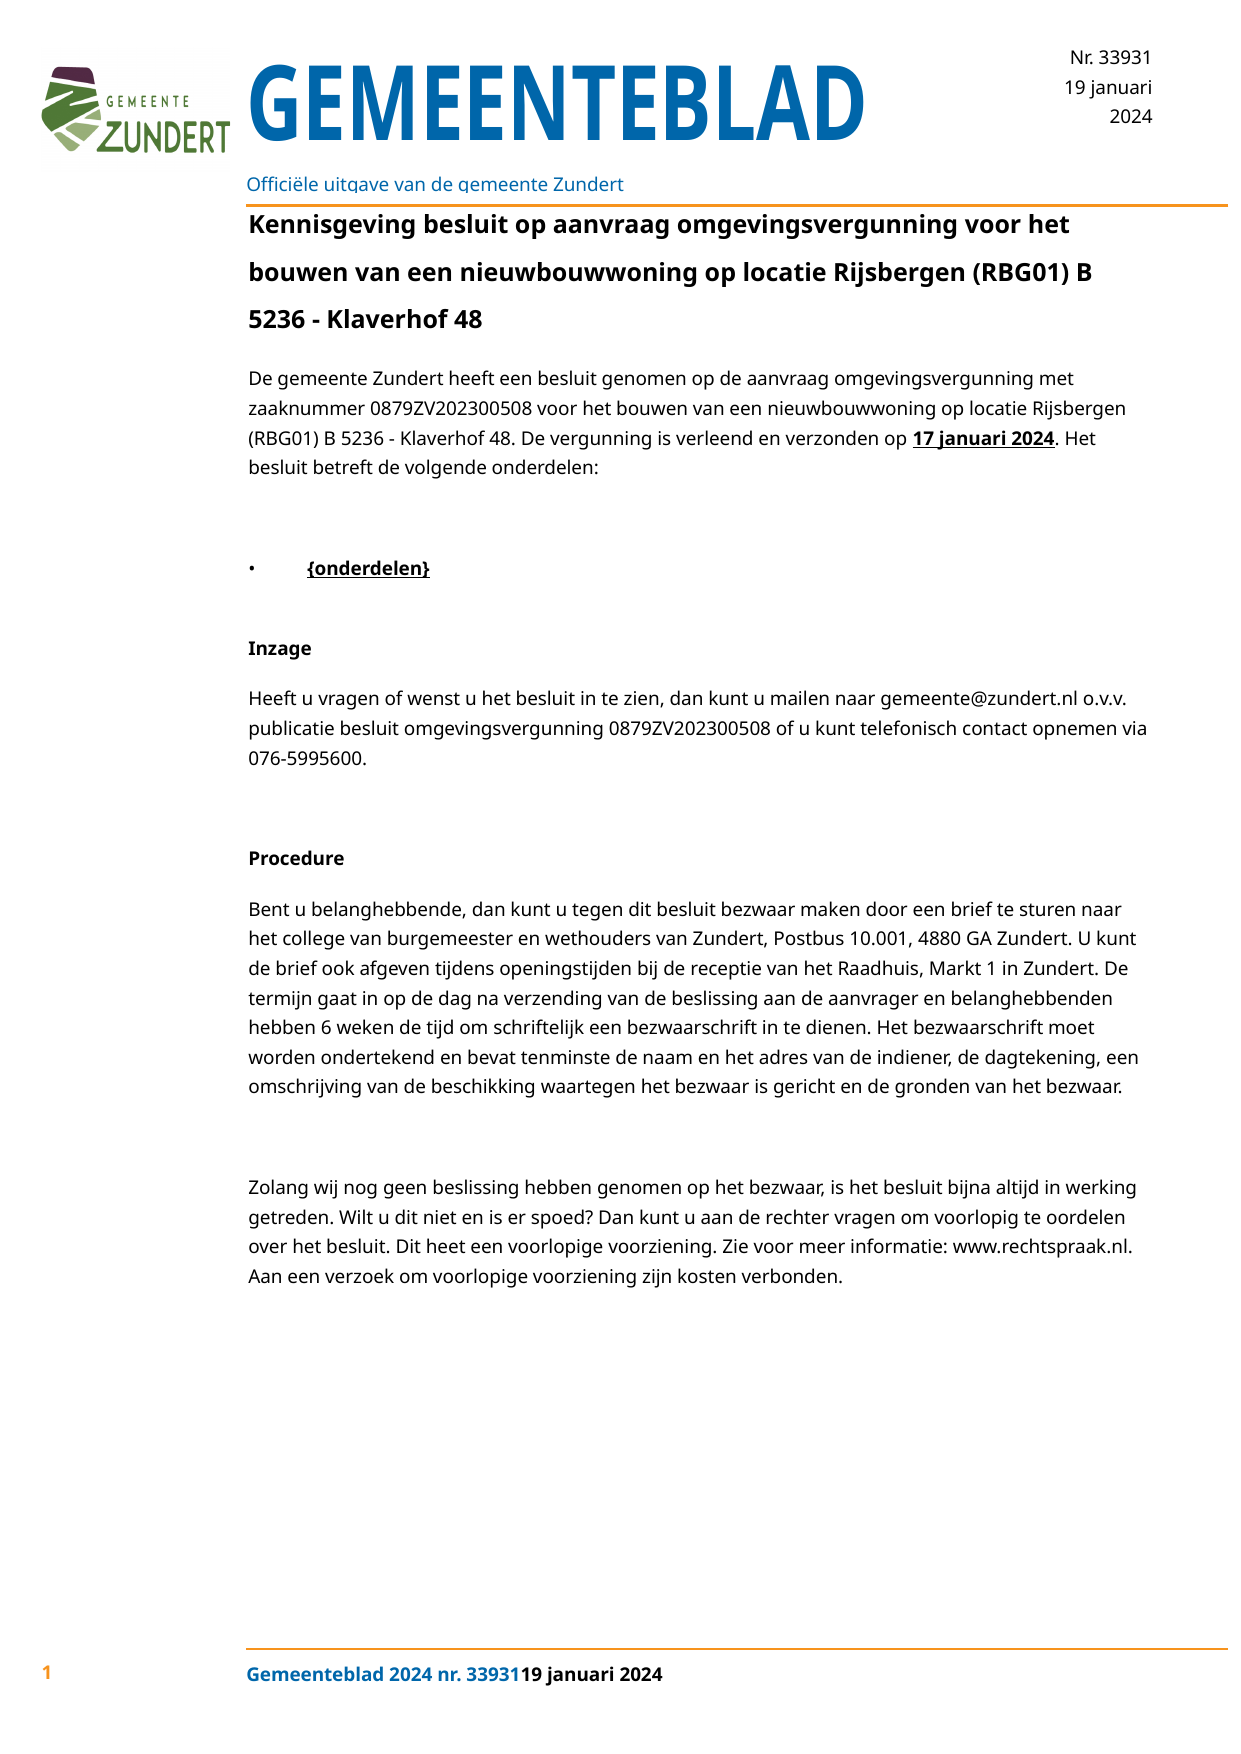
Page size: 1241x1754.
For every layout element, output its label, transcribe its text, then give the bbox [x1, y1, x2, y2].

text Zolang wij nog geen beslissing hebben genomen op het bezwaar, is het besluit bijna altijd in werking getreden. Wilt u dit niet en is er spoed? Dan kunt u aan de rechter vragen om voorlopig te oordelen over het besluit. Dit heet een voorlopige voorziening. Zie voor meer informatie: www.rechtspraak.nl. Aan een verzoek om voorlopige voorziening zijn kosten verbonden. [248, 1174, 1152, 1289]
text Heeft u vragen of wenst u het besluit in te zien, dan kunt u mailen naar gemeente@zundert.nl o.v.v. publicatie besluit omgevingsvergunning 0879ZV202300508 of u kunt telefonisch contact opnemen via 076-5995600. [248, 686, 1152, 770]
text De gemeente Zundert heeft een besluit genomen op de aanvraag omgevingsvergunning met zaaknummer 0879ZV202300508 voor het bouwen van een nieuwbouwwoning op locatie Rijsbergen (RBG01) B 5236 - Klaverhof 48. De vergunning is verleend en verzonden op 17 januari 2024. Het besluit betreft de volgende onderdelen: [248, 366, 1152, 480]
text Bent u belanghebbende, dan kunt u tegen dit besluit bezwaar maken door een brief te sturen naar het college van burgemeester en wethouders van Zundert, Postbus 10.001, 4880 GA Zundert. U kunt de brief ook afgeven tijdens openingstijden bij de receptie van het Raadhuis, Markt 1 in Zundert. De termijn gaat in op de dag na verzending van de beslissing aan de aanvrager en belanghebbenden hebben 6 weken de tijd om schriftelijk een bezwaarschrift in te dienen. Het bezwaarschrift moet worden ondertekend en bevat tenminste de naam en het adres van de indiener, de dagtekening, een omschrijving van de beschikking waartegen het bezwaar is gericht en de gronden van het bezwaar. [248, 896, 1152, 1099]
list {onderdelen} [248, 555, 1152, 581]
text Inzage [248, 635, 1152, 661]
picture [41, 47, 231, 172]
text Procedure [248, 846, 1152, 871]
text Kennisgeving besluit op aanvraag omgevingsvergunning voor het bouwen van een nieuwbouwwoning op locatie Rijsbergen (RBG01) B 5236 - Klaverhof 48 [248, 207, 1152, 336]
